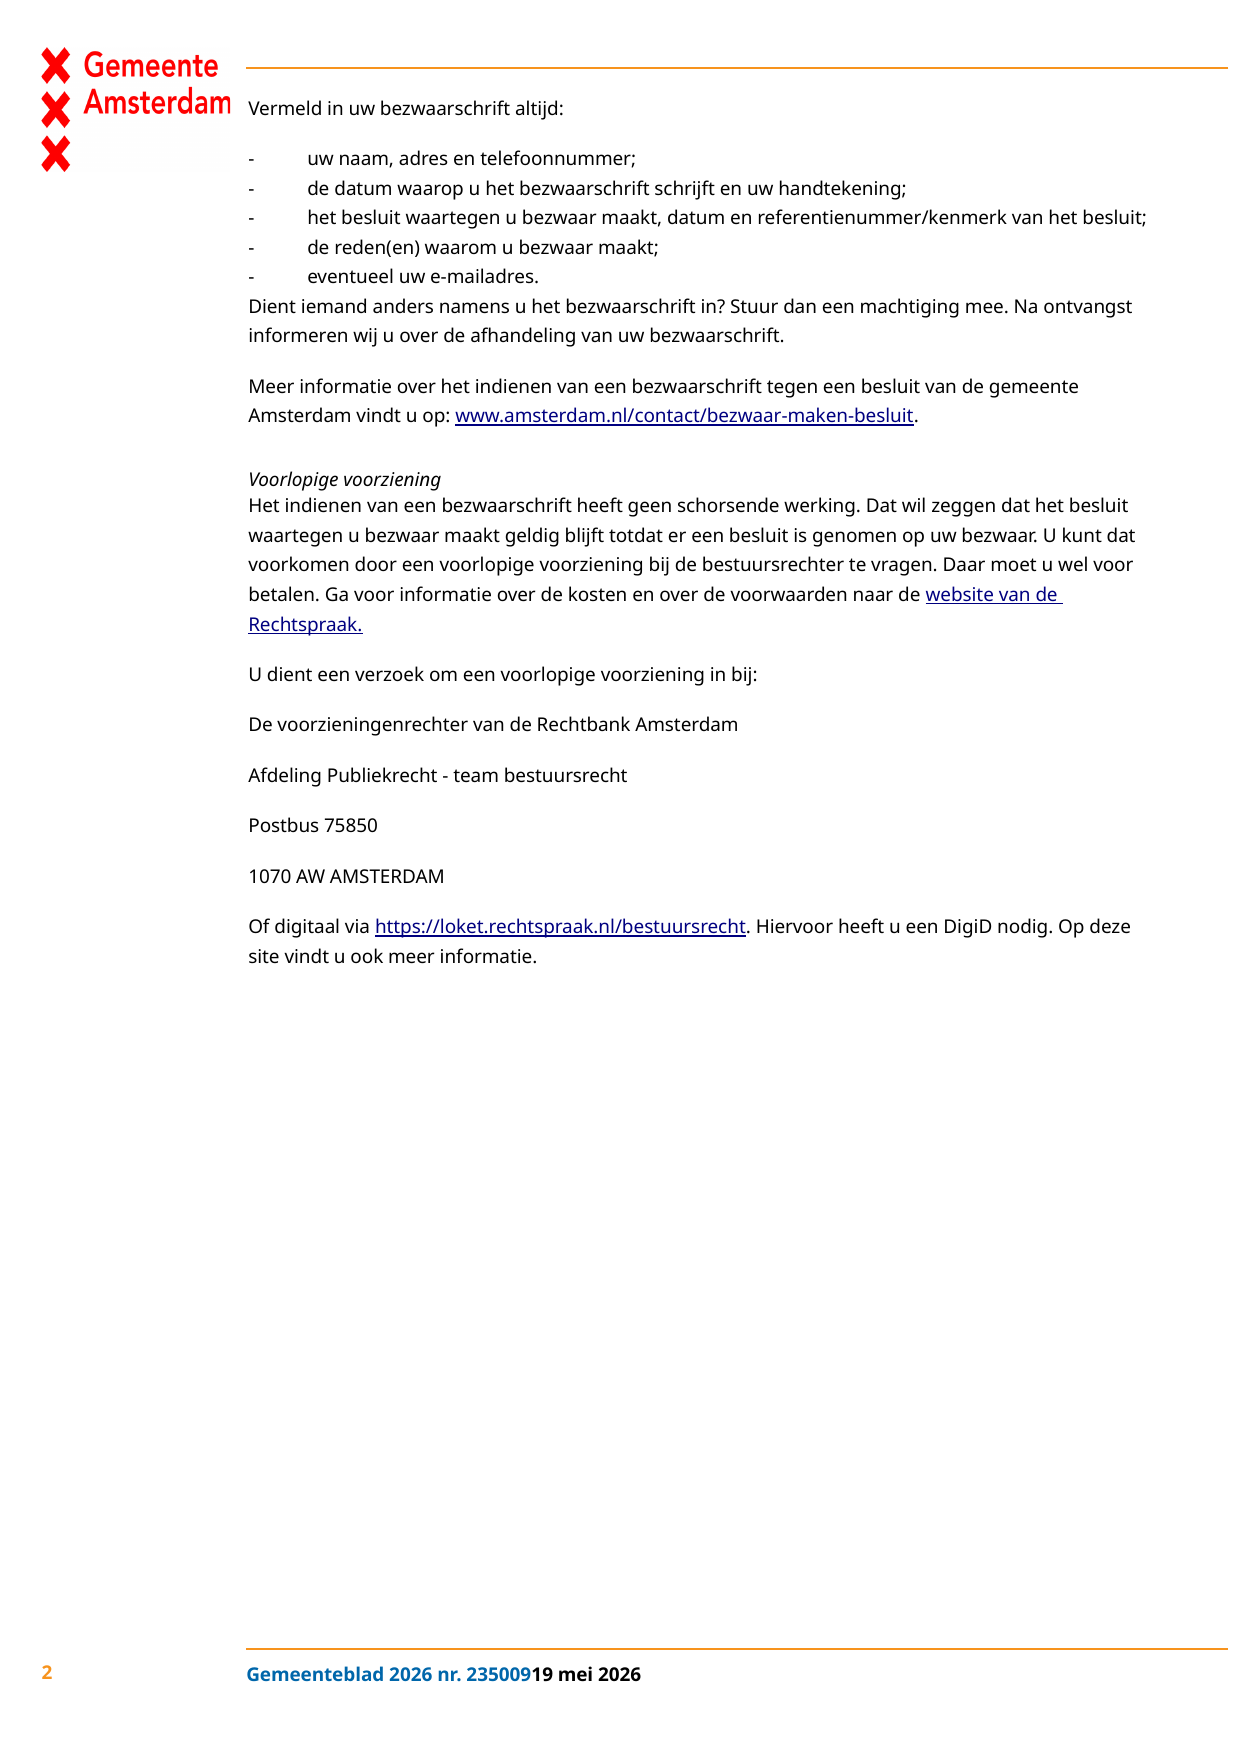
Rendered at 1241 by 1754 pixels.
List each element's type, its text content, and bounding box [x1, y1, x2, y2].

text Meer informatie over het indienen van een bezwaarschrift tegen een besluit van de gemeente Amsterdam vindt u op: www.amsterdam.nl/contact/bezwaar-maken-besluit. [248, 373, 1152, 428]
text Postbus 75850 [248, 812, 1152, 838]
text Vermeld in uw bezwaarschrift altijd: [248, 95, 1152, 121]
list eventueel uw e-mailadres. [248, 263, 1152, 289]
text U dient een verzoek om een voorlopige voorziening in bij: [248, 661, 1152, 687]
list de reden(en) waarom u bezwaar maakt; [248, 234, 1152, 260]
list uw naam, adres en telefoonnummer; [248, 145, 1152, 171]
text Het indienen van een bezwaarschrift heeft geen schorsende werking. Dat wil zeggen dat het besluit waartegen u bezwaar maakt geldig blijft totdat er een besluit is genomen op uw bezwaar. U kunt dat voorkomen door een voorlopige voorziening bij de bestuursrechter te vragen. Daar moet u wel voor betalen. Ga voor informatie over de kosten en over de voorwaarden naar de website van de Rechtspraak. [248, 492, 1152, 636]
text Voorlopige voorziening [248, 467, 1152, 492]
text De voorzieningenrechter van de Rechtbank Amsterdam [248, 712, 1152, 737]
text Dient iemand anders namens u het bezwaarschrift in? Stuur dan een machtiging mee. Na ontvangst informeren wij u over de afhandeling van uw bezwaarschrift. [248, 293, 1152, 348]
text 1070 AW AMSTERDAM [248, 863, 1152, 888]
text Afdeling Publiekrecht - team bestuursrecht [248, 762, 1152, 788]
text Of digitaal via https://loket.rechtspraak.nl/bestuursrecht. Hiervoor heeft u een DigiD nodig. Op deze site vindt u ook meer informatie. [248, 913, 1152, 968]
list het besluit waartegen u bezwaar maakt, datum en referentienummer/kenmerk van het besluit; [248, 204, 1152, 230]
picture [41, 47, 231, 172]
list de datum waarop u het bezwaarschrift schrijft en uw handtekening; [248, 175, 1152, 201]
